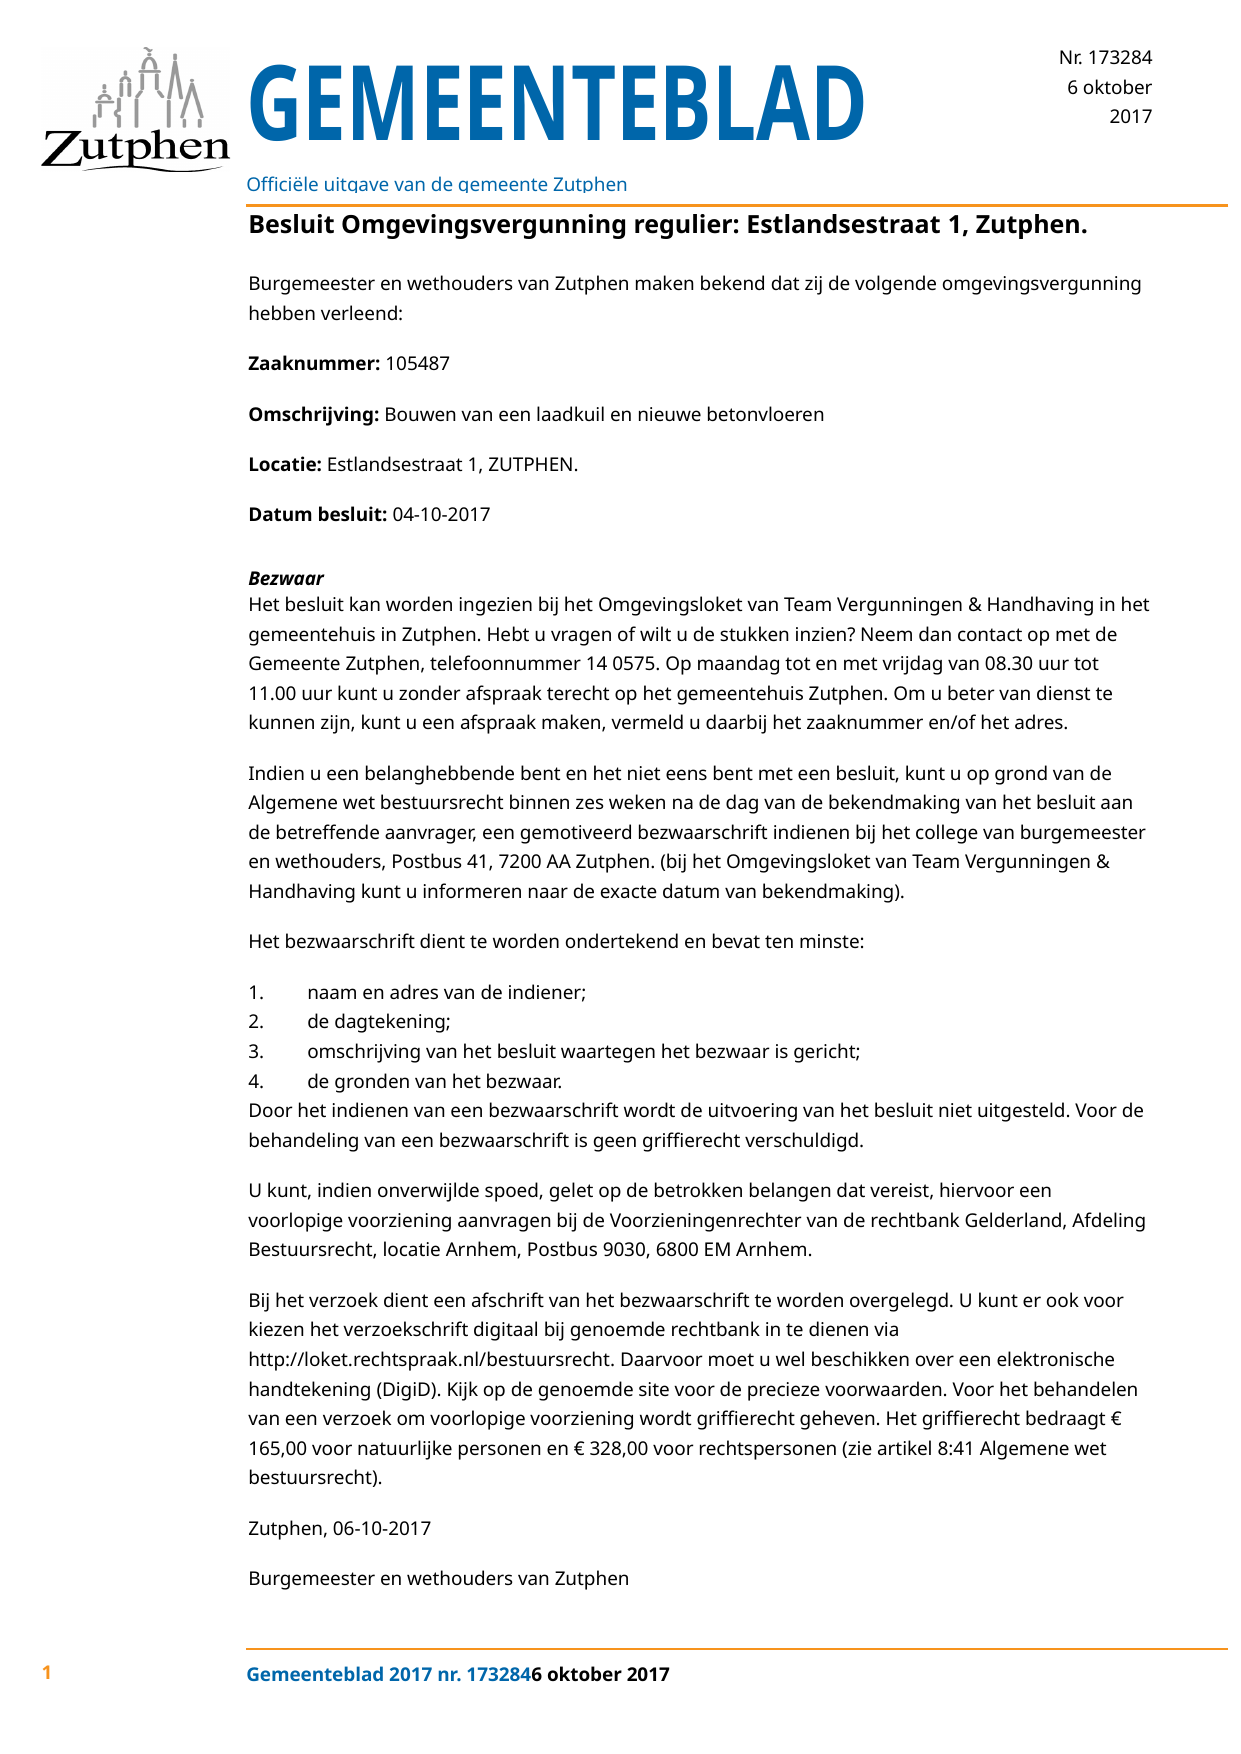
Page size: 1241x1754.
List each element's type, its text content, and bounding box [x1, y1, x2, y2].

picture [41, 47, 231, 172]
text Door het indienen van een bezwaarschrift wordt de uitvoering van het besluit niet uitgesteld. Voor de behandeling van een bezwaarschrift is geen griffierecht verschuldigd. [248, 1097, 1152, 1153]
text Bezwaar [248, 566, 1152, 591]
text Locatie: Estlandsestraat 1, ZUTPHEN. [248, 451, 1152, 477]
text U kunt, indien onverwijlde spoed, gelet op de betrokken belangen dat vereist, hiervoor een voorlopige voorziening aanvragen bij de Voorzieningenrechter van de rechtbank Gelderland, Afdeling Bestuursrecht, locatie Arnhem, Postbus 9030, 6800 EM Arnhem. [248, 1177, 1152, 1262]
text Het bezwaarschrift dient te worden ondertekend en bevat ten minste: [248, 929, 1152, 954]
text Zaaknummer: 105487 [248, 350, 1152, 376]
text Het besluit kan worden ingezien bij het Omgevingsloket van Team Vergunningen & Handhaving in het gemeentehuis in Zutphen. Hebt u vragen of wilt u de stukken inzien? Neem dan contact op met de Gemeente Zutphen, telefoonnummer 14 0575. Op maandag tot en met vrijdag van 08.30 uur tot 11.00 uur kunt u zonder afspraak terecht op het gemeentehuis Zutphen. Om u beter van dienst te kunnen zijn, kunt u een afspraak maken, vermeld u daarbij het zaaknummer en/of het adres. [248, 591, 1152, 735]
text Burgemeester en wethouders van Zutphen maken bekend dat zij de volgende omgevingsvergunning hebben verleend: [248, 270, 1152, 326]
list naam en adres van de indiener; [248, 979, 1152, 1005]
list omschrijving van het besluit waartegen het bezwaar is gericht; [248, 1038, 1152, 1064]
text Besluit Omgevingsvergunning regulier: Estlandsestraat 1, Zutphen. [248, 207, 1152, 241]
text Indien u een belanghebbende bent en het niet eens bent met een besluit, kunt u op grond van de Algemene wet bestuursrecht binnen zes weken na de dag van de bekendmaking van het besluit aan de betreffende aanvrager, een gemotiveerd bezwaarschrift indienen bij het college van burgemeester en wethouders, Postbus 41, 7200 AA Zutphen. (bij het Omgevingsloket van Team Vergunningen & Handhaving kunt u informeren naar de exacte datum van bekendmaking). [248, 760, 1152, 904]
text Bij het verzoek dient een afschrift van het bezwaarschrift te worden overgelegd. U kunt er ook voor kiezen het verzoekschrift digitaal bij genoemde rechtbank in te dienen via http://loket.rechtspraak.nl/bestuursrecht. Daarvoor moet u wel beschikken over een elektronische handtekening (DigiD). Kijk op de genoemde site voor de precieze voorwaarden. Voor het behandelen van een verzoek om voorlopige voorziening wordt griffierecht geheven. Het griffierecht bedraagt € 165,00 voor natuurlijke personen en € 328,00 voor rechtspersonen (zie artikel 8:41 Algemene wet bestuursrecht). [248, 1287, 1152, 1490]
text Burgemeester en wethouders van Zutphen [248, 1565, 1152, 1591]
text Zutphen, 06-10-2017 [248, 1515, 1152, 1541]
text Datum besluit: 04-10-2017 [248, 502, 1152, 527]
list de dagtekening; [248, 1009, 1152, 1034]
list de gronden van het bezwaar. [248, 1068, 1152, 1094]
text Omschrijving: Bouwen van een laadkuil en nieuwe betonvloeren [248, 401, 1152, 426]
